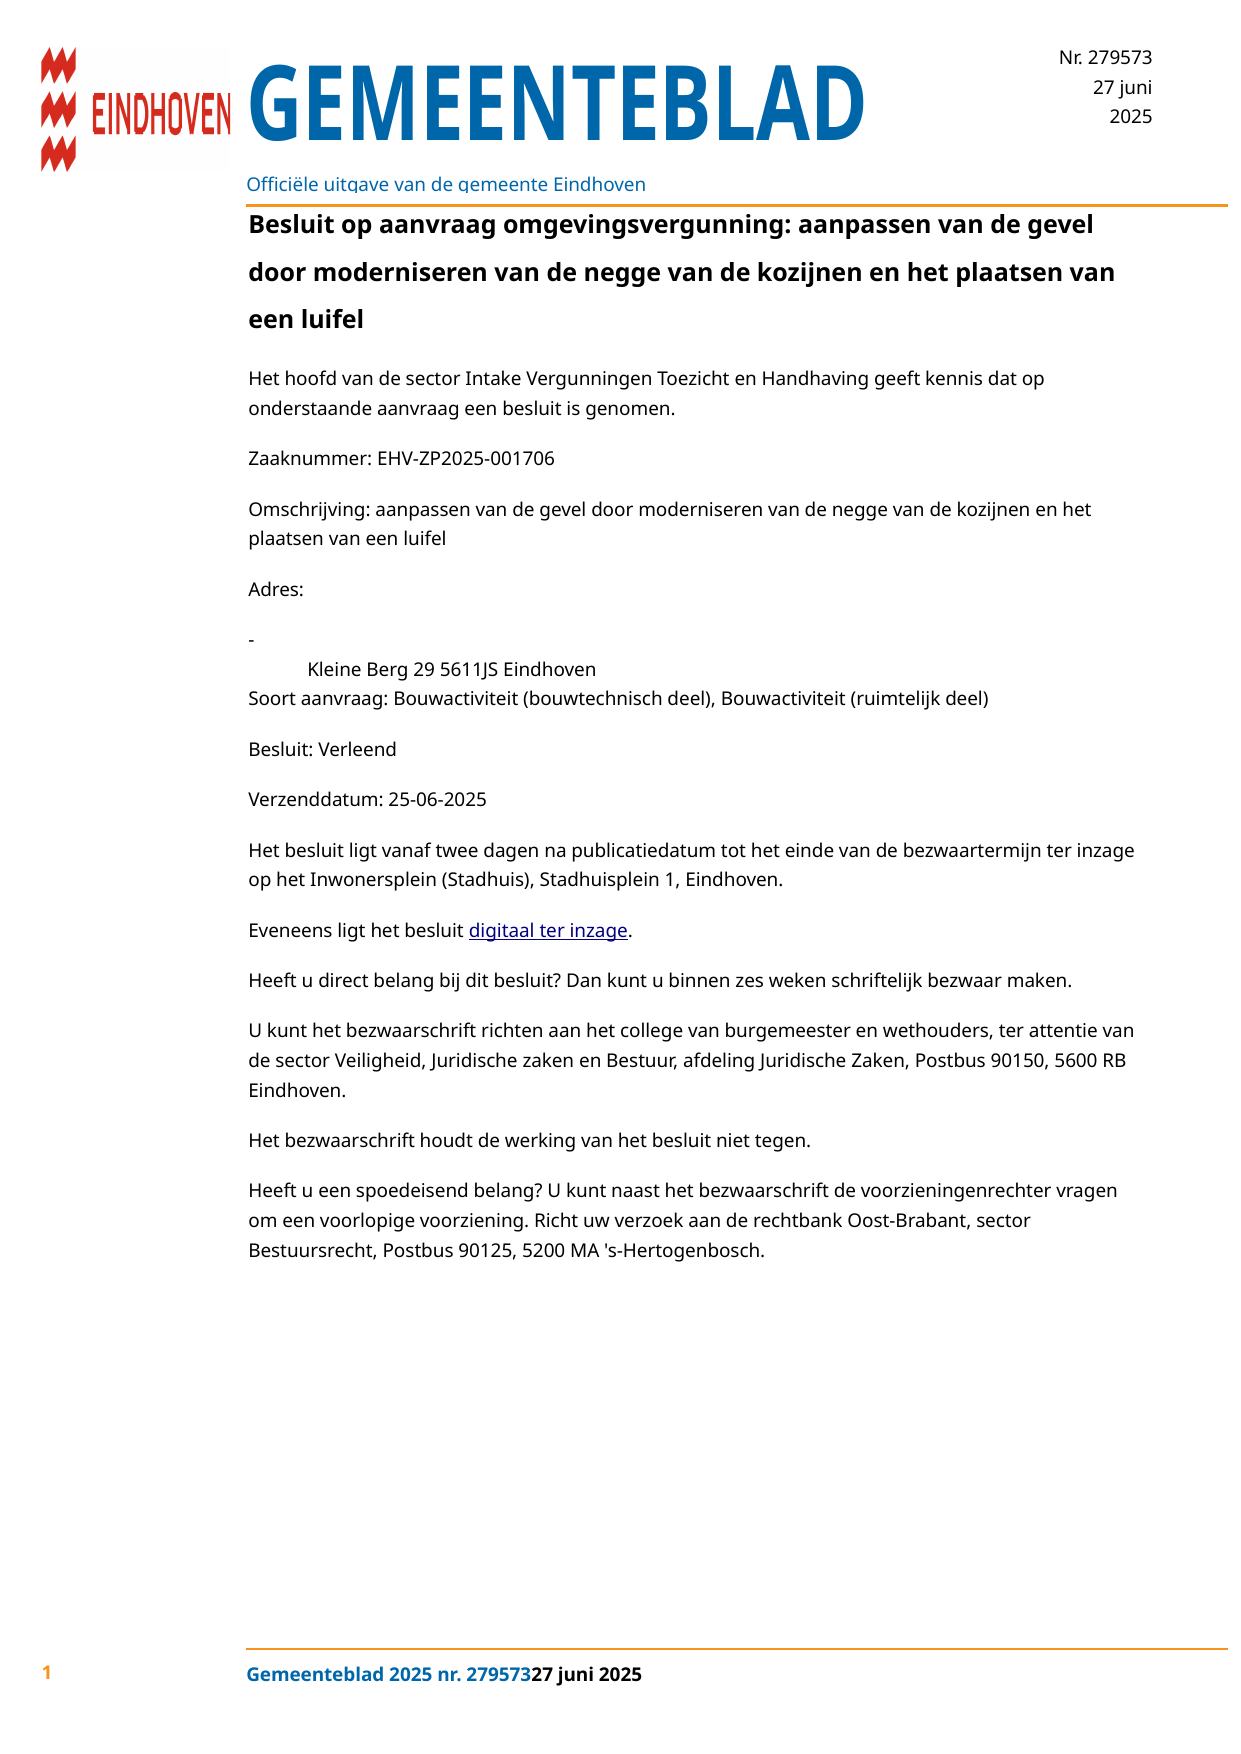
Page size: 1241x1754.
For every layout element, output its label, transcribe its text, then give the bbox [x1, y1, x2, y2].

text Heeft u direct belang bij dit besluit? Dan kunt u binnen zes weken schriftelijk bezwaar maken. [248, 967, 1152, 993]
text Soort aanvraag: Bouwactiviteit (bouwtechnisch deel), Bouwactiviteit (ruimtelijk deel) [248, 686, 1152, 711]
text Besluit: Verleend [248, 736, 1152, 762]
picture [41, 47, 231, 172]
text Besluit op aanvraag omgevingsvergunning: aanpassen van de gevel door moderniseren van de negge van de kozijnen en het plaatsen van een luifel [248, 207, 1152, 336]
text Omschrijving: aanpassen van de gevel door moderniseren van de negge van de kozijnen en het plaatsen van een luifel [248, 496, 1152, 551]
text Heeft u een spoedeisend belang? U kunt naast het bezwaarschrift de voorzieningenrechter vragen om een voorlopige voorziening. Richt uw verzoek aan de rechtbank Oost-Brabant, sector Bestuursrecht, Postbus 90125, 5200 MA 's-Hertogenbosch. [248, 1178, 1152, 1262]
text Het hoofd van de sector Intake Vergunningen Toezicht en Handhaving geeft kennis dat op onderstaande aanvraag een besluit is genomen. [248, 366, 1152, 421]
text Eveneens ligt het besluit digitaal ter inzage. [248, 917, 1152, 942]
list Kleine Berg 29 5611JS Eindhoven [248, 656, 1152, 682]
text Verzenddatum: 25-06-2025 [248, 786, 1152, 812]
text Het bezwaarschrift houdt de werking van het besluit niet tegen. [248, 1127, 1152, 1153]
text Zaaknummer: EHV-ZP2025-001706 [248, 446, 1152, 471]
text U kunt het bezwaarschrift richten aan het college van burgemeester en wethouders, ter attentie van de sector Veiligheid, Juridische zaken en Bestuur, afdeling Juridische Zaken, Postbus 90150, 5600 RB Eindhoven. [248, 1018, 1152, 1102]
text Adres: [248, 576, 1152, 602]
text Het besluit ligt vanaf twee dagen na publicatiedatum tot het einde van de bezwaartermijn ter inzage op het Inwonersplein (Stadhuis), Stadhuisplein 1, Eindhoven. [248, 837, 1152, 892]
